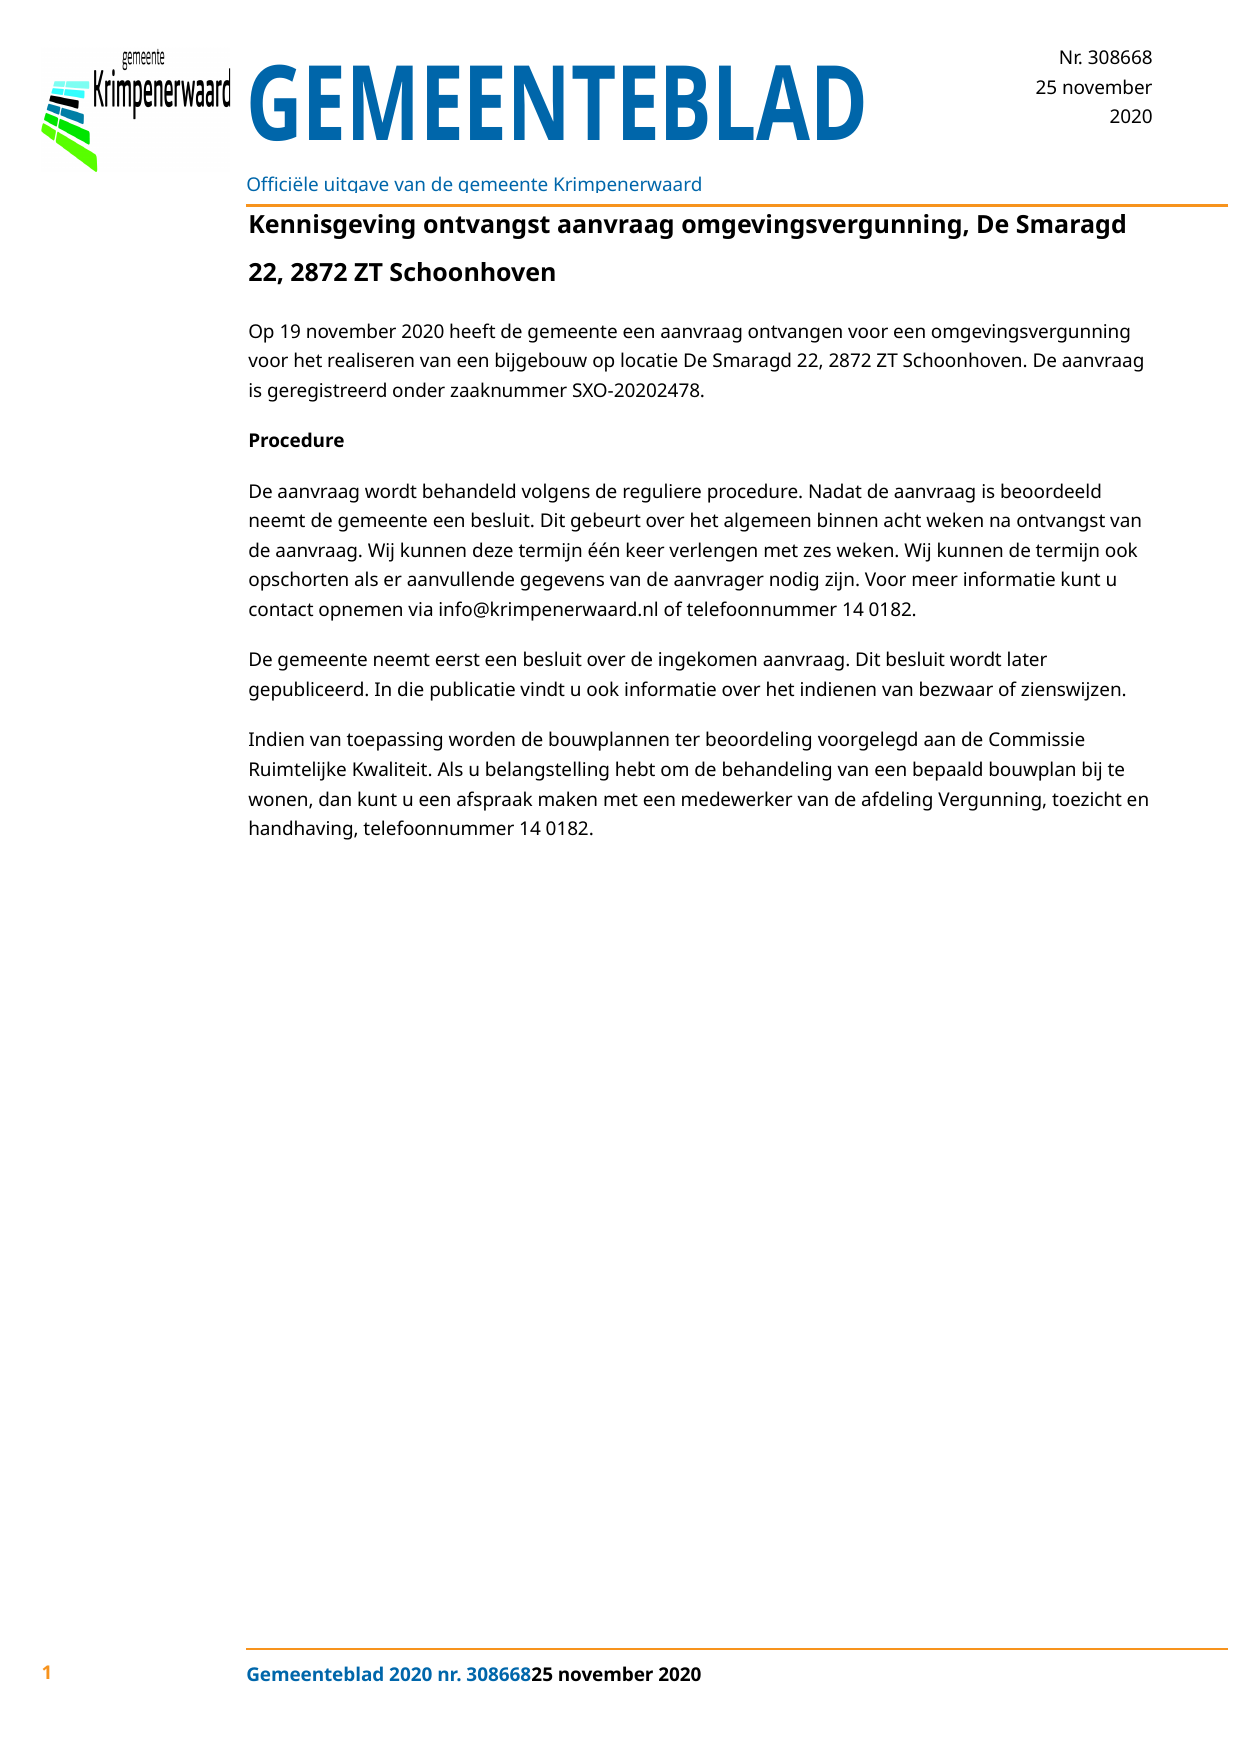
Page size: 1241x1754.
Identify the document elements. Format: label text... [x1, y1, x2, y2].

text De aanvraag wordt behandeld volgens de reguliere procedure. Nadat de aanvraag is beoordeeld neemt de gemeente een besluit. Dit gebeurt over het algemeen binnen acht weken na ontvangst van de aanvraag. Wij kunnen deze termijn één keer verlengen met zes weken. Wij kunnen de termijn ook opschorten als er aanvullende gegevens van de aanvrager nodig zijn. Voor meer informatie kunt u contact opnemen via info@krimpenerwaard.nl of telefoonnummer 14 0182. [248, 478, 1152, 622]
text Indien van toepassing worden de bouwplannen ter beoordeling voorgelegd aan de Commissie Ruimtelijke Kwaliteit. Als u belangstelling hebt om de behandeling van een bepaald bouwplan bij te wonen, dan kunt u een afspraak maken met een medewerker van de afdeling Vergunning, toezicht en handhaving, telefoonnummer 14 0182. [248, 727, 1152, 841]
text De gemeente neemt eerst een besluit over de ingekomen aanvraag. Dit besluit wordt later gepubliceerd. In die publicatie vindt u ook informatie over het indienen van bezwaar of zienswijzen. [248, 647, 1152, 702]
text Op 19 november 2020 heeft de gemeente een aanvraag ontvangen voor een omgevingsvergunning voor het realiseren van een bijgebouw op locatie De Smaragd 22, 2872 ZT Schoonhoven. De aanvraag is geregistreerd onder zaaknummer SXO-20202478. [248, 318, 1152, 403]
text Kennisgeving ontvangst aanvraag omgevingsvergunning, De Smaragd 22, 2872 ZT Schoonhoven [248, 207, 1152, 288]
picture [41, 47, 231, 172]
text Procedure [248, 427, 1152, 453]
